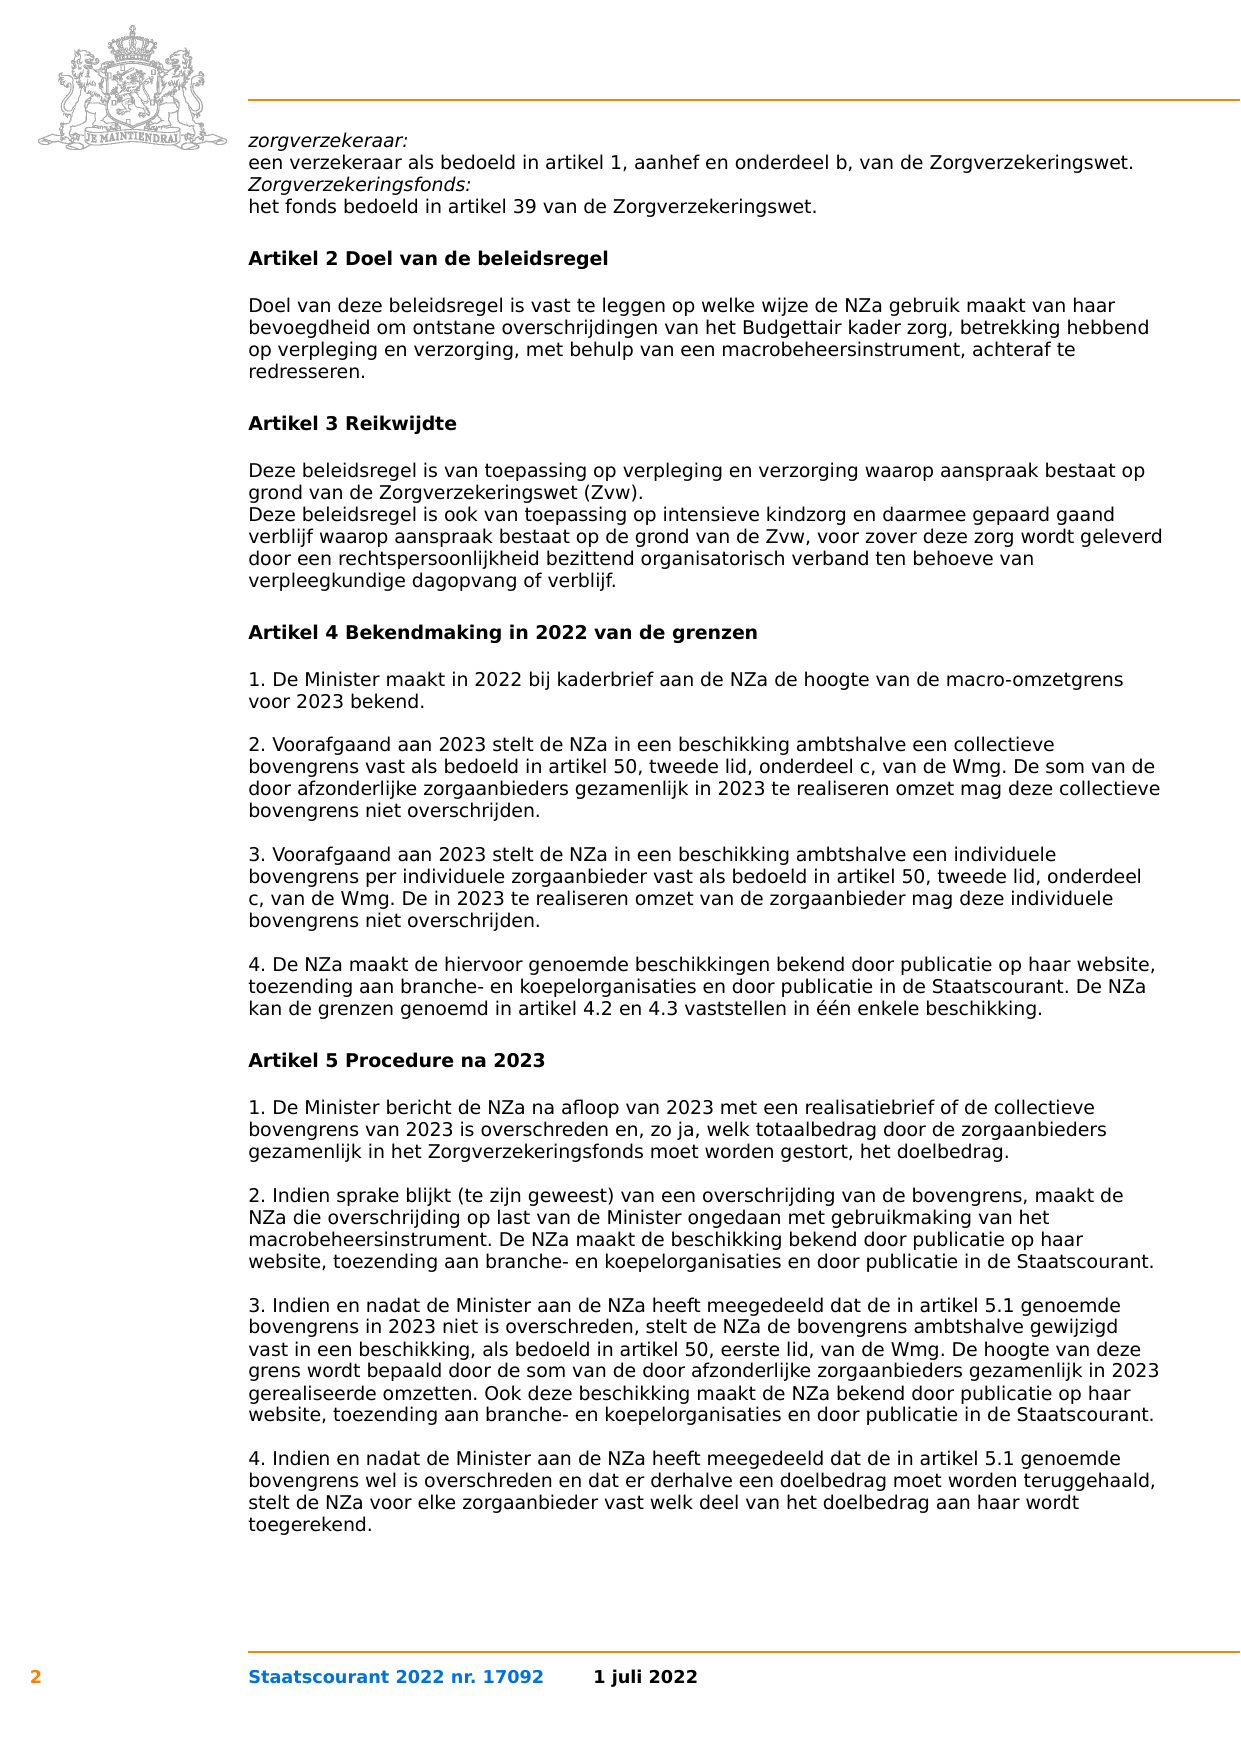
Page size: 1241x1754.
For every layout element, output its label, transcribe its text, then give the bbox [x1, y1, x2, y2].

picture [38, 25, 227, 150]
text 4. Indien en nadat de Minister aan de NZa heeft meegedeeld dat de in artikel 5.1 genoemde bovengrens wel is overschreden en dat er derhalve een doelbedrag moet worden teruggehaald, stelt de NZa voor elke zorgaanbieder vast welk deel van het doelbedrag aan haar wordt toegerekend. [248, 1448, 1163, 1536]
subtitle Artikel 4 Bekendmaking in 2022 van de grenzen [248, 622, 1163, 643]
text 2. Voorafgaand aan 2023 stelt de NZa in een beschikking ambtshalve een collectieve bovengrens vast als bedoeld in artikel 50, tweede lid, onderdeel c, van de Wmg. De som van de door afzonderlijke zorgaanbieders gezamenlijk in 2023 te realiseren omzet mag deze collectieve bovengrens niet overschrijden. [248, 734, 1163, 822]
text zorgverzekeraar: [248, 130, 1163, 152]
subtitle Artikel 3 Reikwijdte [248, 413, 1163, 435]
subtitle Artikel 2 Doel van de beleidsregel [248, 248, 1163, 270]
text 1. De Minister maakt in 2022 bij kaderbrief aan de NZa de hoogte van de macro-omzetgrens voor 2023 bekend. [248, 668, 1163, 712]
text 4. De NZa maakt de hiervoor genoemde beschikkingen bekend door publicatie op haar website, toezending aan branche- en koepelorganisaties en door publicatie in de Staatscourant. De NZa kan de grenzen genoemd in artikel 4.2 en 4.3 vaststellen in één enkele beschikking. [248, 954, 1163, 1020]
text Zorgverzekeringsfonds: [248, 174, 1163, 196]
text het fonds bedoeld in artikel 39 van de Zorgverzekeringswet. [248, 196, 1163, 218]
text 3. Indien en nadat de Minister aan de NZa heeft meegedeeld dat de in artikel 5.1 genoemde bovengrens in 2023 niet is overschreden, stelt de NZa de bovengrens ambtshalve gewijzigd vast in een beschikking, als bedoeld in artikel 50, eerste lid, van de Wmg. De hoogte van deze grens wordt bepaald door de som van de door afzonderlijke zorgaanbieders gezamenlijk in 2023 gerealiseerde omzetten. Ook deze beschikking maakt de NZa bekend door publicatie op haar website, toezending aan branche- en koepelorganisaties en door publicatie in de Staatscourant. [248, 1294, 1163, 1426]
subtitle Artikel 5 Procedure na 2023 [248, 1050, 1163, 1072]
text 2. Indien sprake blijkt (te zijn geweest) van een overschrijding van de bovengrens, maakt de NZa die overschrijding op last van de Minister ongedaan met gebruikmaking van het macrobeheersinstrument. De NZa maakt de beschikking bekend door publicatie op haar website, toezending aan branche- en koepelorganisaties en door publicatie in de Staatscourant. [248, 1185, 1163, 1273]
text een verzekeraar als bedoeld in artikel 1, aanhef en onderdeel b, van de Zorgverzekeringswet. [248, 152, 1163, 174]
text Deze beleidsregel is van toepassing op verpleging en verzorging waarop aanspraak bestaat op grond van de Zorgverzekeringswet (Zvw). [248, 460, 1163, 504]
text 3. Voorafgaand aan 2023 stelt de NZa in een beschikking ambtshalve een individuele bovengrens per individuele zorgaanbieder vast als bedoeld in artikel 50, tweede lid, onderdeel c, van de Wmg. De in 2023 te realiseren omzet van de zorgaanbieder mag deze individuele bovengrens niet overschrijden. [248, 844, 1163, 932]
text Doel van deze beleidsregel is vast te leggen op welke wijze de NZa gebruik maakt van haar bevoegdheid om ontstane overschrijdingen van het Budgettair kader zorg, betrekking hebbend op verpleging en verzorging, met behulp van een macrobeheersinstrument, achteraf te redresseren. [248, 295, 1163, 383]
text 1. De Minister bericht de NZa na afloop van 2023 met een realisatiebrief of de collectieve bovengrens van 2023 is overschreden en, zo ja, welk totaalbedrag door de zorgaanbieders gezamenlijk in het Zorgverzekeringsfonds moet worden gestort, het doelbedrag. [248, 1097, 1163, 1163]
text Deze beleidsregel is ook van toepassing op intensieve kindzorg en daarmee gepaard gaand verblijf waarop aanspraak bestaat op de grond van de Zvw, voor zover deze zorg wordt geleverd door een rechtspersoonlijkheid bezittend organisatorisch verband ten behoeve van verpleegkundige dagopvang of verblijf. [248, 504, 1163, 592]
